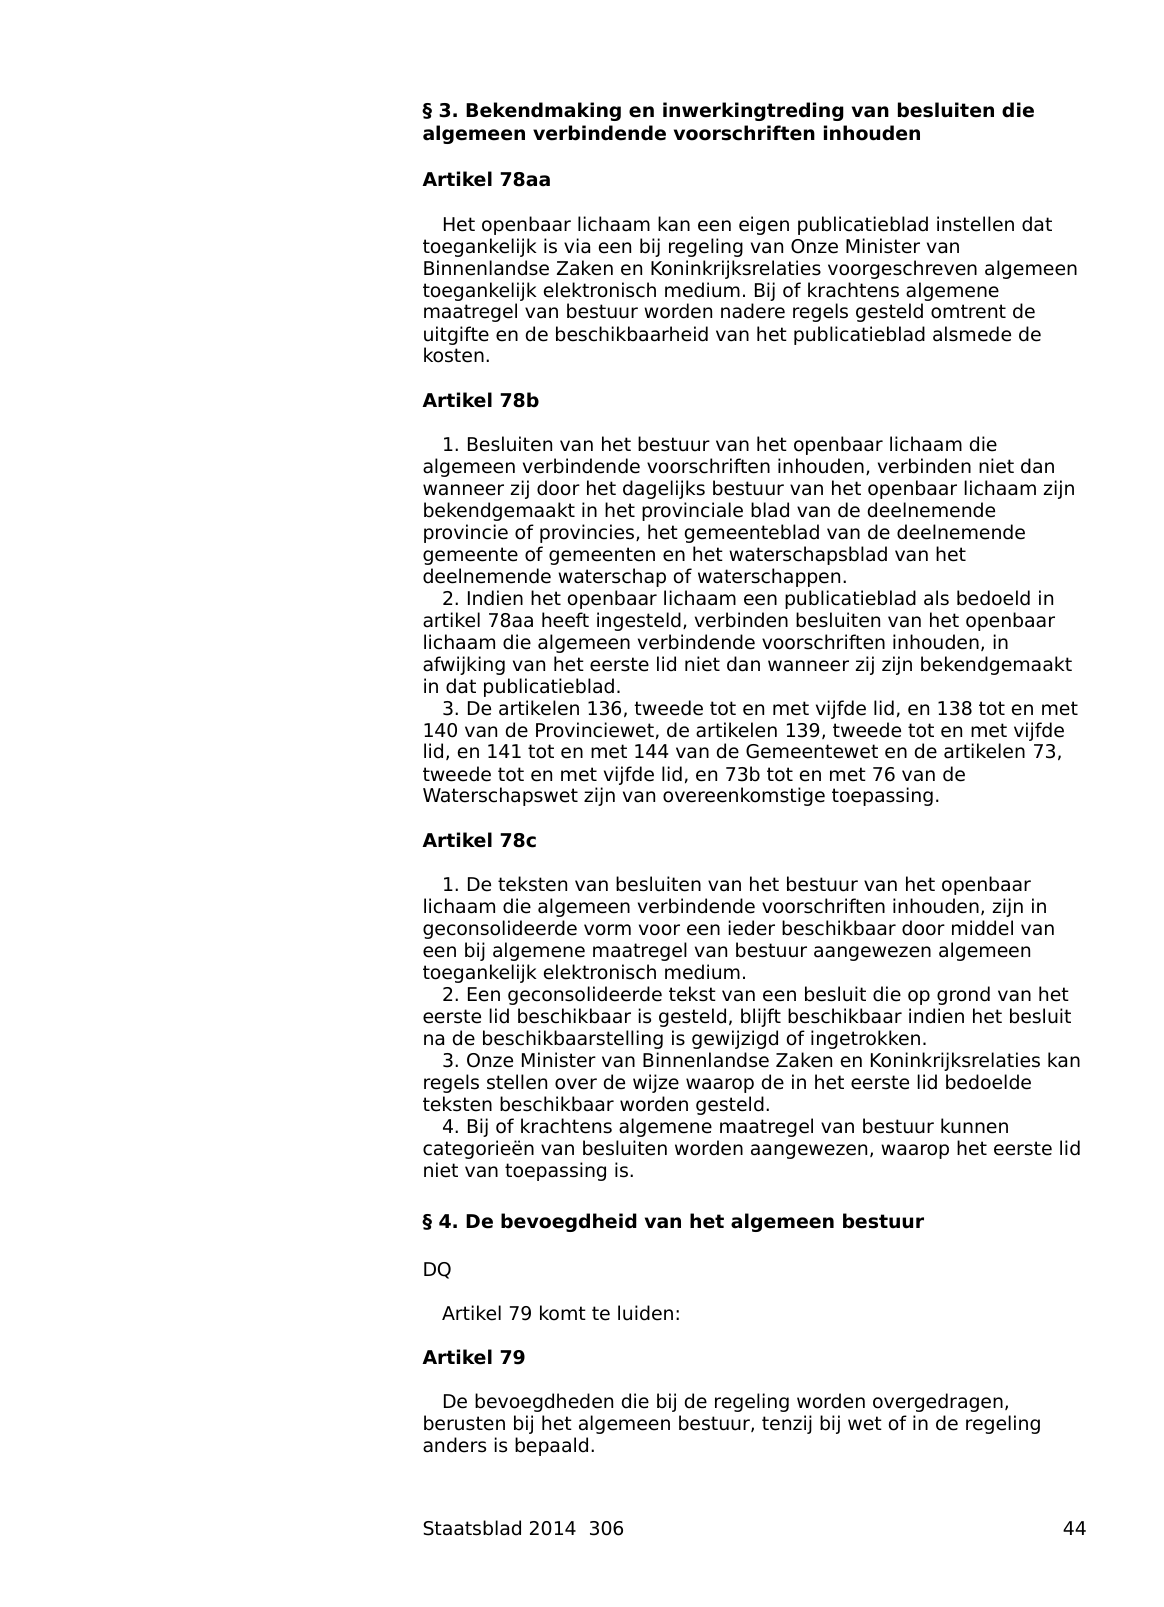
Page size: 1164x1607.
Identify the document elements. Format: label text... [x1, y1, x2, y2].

subtitle § 4. De bevoegdheid van het algemeen bestuur [422, 1211, 1087, 1233]
subtitle Artikel 78b [422, 389, 1087, 412]
text 4. Bij of krachtens algemene maatregel van bestuur kunnen categorieën van besluiten worden aangewezen, waarop het eerste lid niet van toepassing is. [422, 1116, 1087, 1181]
text 1. De teksten van besluiten van het bestuur van het openbaar lichaam die algemeen verbindende voorschriften inhouden, zijn in geconsolideerde vorm voor een ieder beschikbaar door middel van een bij algemene maatregel van bestuur aangewezen algemeen toegankelijk elektronisch medium. [422, 874, 1087, 984]
subtitle Artikel 78c [422, 829, 1087, 852]
subtitle Artikel 78aa [422, 169, 1087, 191]
text DQ [422, 1258, 1087, 1280]
text 3. De artikelen 136, tweede tot en met vijfde lid, en 138 tot en met 140 van de Provinciewet, de artikelen 139, tweede tot en met vijfde lid, en 141 tot en met 144 van de Gemeentewet en de artikelen 73, tweede tot en met vijfde lid, en 73b tot en met 76 van de Waterschapswet zijn van overeenkomstige toepassing. [422, 697, 1087, 807]
text De bevoegdheden die bij de regeling worden overgedragen, berusten bij het algemeen bestuur, tenzij bij wet of in de regeling anders is bepaald. [422, 1391, 1087, 1457]
subtitle Artikel 79 [422, 1347, 1087, 1369]
text 3. Onze Minister van Binnenlandse Zaken en Koninkrijksrelaties kan regels stellen over de wijze waarop de in het eerste lid bedoelde teksten beschikbaar worden gesteld. [422, 1049, 1087, 1116]
text 2. Een geconsolideerde tekst van een besluit die op grond van het eerste lid beschikbaar is gesteld, blijft beschikbaar indien het besluit na de beschikbaarstelling is gewijzigd of ingetrokken. [422, 984, 1087, 1049]
text Het openbaar lichaam kan een eigen publicatieblad instellen dat toegankelijk is via een bij regeling van Onze Minister van Binnenlandse Zaken en Koninkrijksrelaties voorgeschreven algemeen toegankelijk elektronisch medium. Bij of krachtens algemene maatregel van bestuur worden nadere regels gesteld omtrent de uitgifte en de beschikbaarheid van het publicatieblad alsmede de kosten. [422, 213, 1087, 367]
text 1. Besluiten van het bestuur van het openbaar lichaam die algemeen verbindende voorschriften inhouden, verbinden niet dan wanneer zij door het dagelijks bestuur van het openbaar lichaam zijn bekendgemaakt in het provinciale blad van de deelnemende provincie of provincies, het gemeenteblad van de deelnemende gemeente of gemeenten en het waterschapsblad van het deelnemende waterschap of waterschappen. [422, 434, 1087, 588]
text Artikel 79 komt te luiden: [422, 1303, 1087, 1324]
text 2. Indien het openbaar lichaam een publicatieblad als bedoeld in artikel 78aa heeft ingesteld, verbinden besluiten van het openbaar lichaam die algemeen verbindende voorschriften inhouden, in afwijking van het eerste lid niet dan wanneer zij zijn bekendgemaakt in dat publicatieblad. [422, 588, 1087, 697]
subtitle § 3. Bekendmaking en inwerkingtreding van besluiten die algemeen verbindende voorschriften inhouden [422, 100, 1087, 144]
